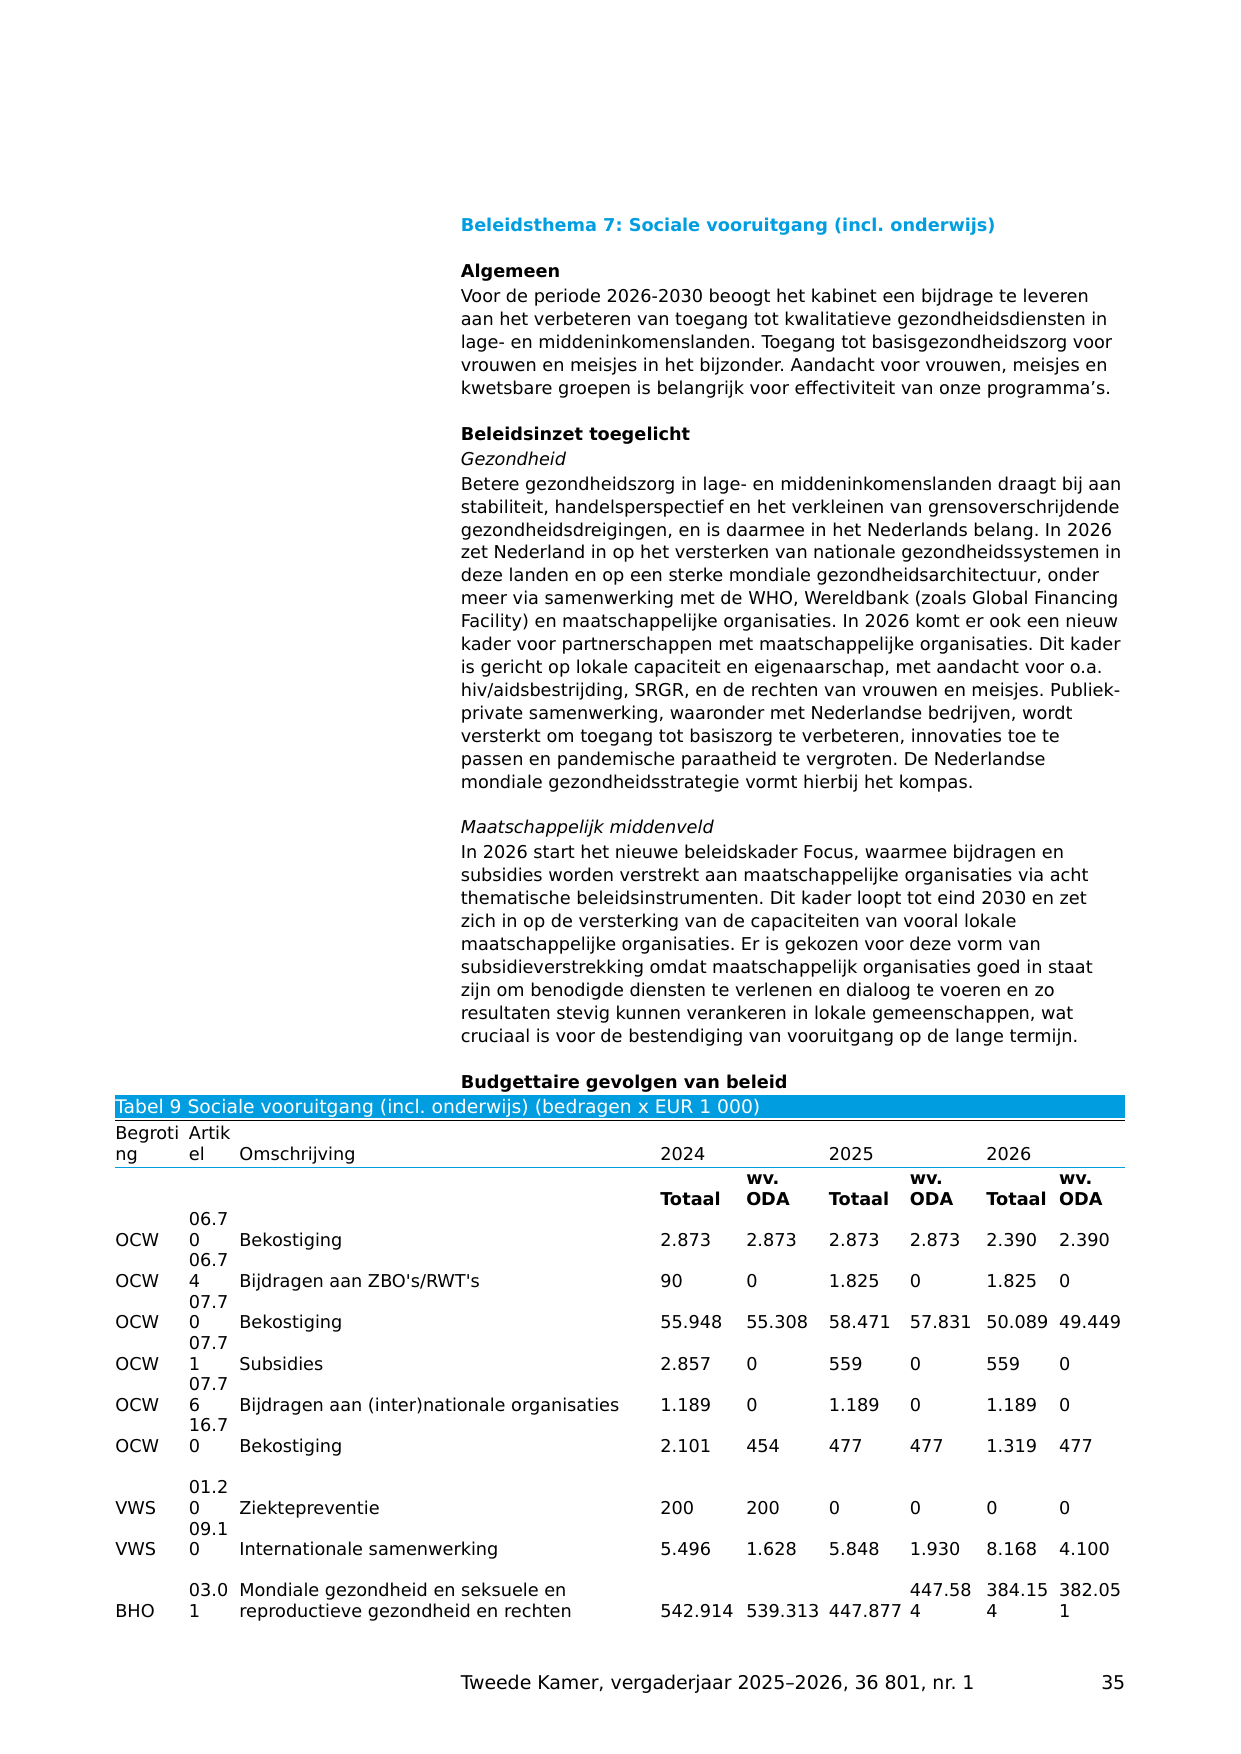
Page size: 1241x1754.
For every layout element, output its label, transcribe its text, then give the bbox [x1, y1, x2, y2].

table_cell Omschrijving [236, 1121, 657, 1167]
table_cell OCW [115, 1292, 186, 1333]
text In 2026 start het nieuwe beleidskader Focus, waarmee bijdragen en subsidies worden verstrekt aan maatschappelijke organisaties via acht thematische beleidsinstrumenten. Dit kader loopt tot eind 2030 en zet zich in op de versterking van de capaciteiten van vooral lokale maatschappelijke organisaties. Er is gekozen voor deze vorm van subsidieverstrekking omdat maatschappelijk organisaties goed in staat zijn om benodigde diensten te verlenen en dialoog te voeren en zo resultaten stevig kunnen verankeren in lokale gemeenschappen, wat cruciaal is voor de bestendiging van vooruitgang op de lange termijn. [461, 841, 1125, 1047]
table_cell Begroting [115, 1121, 186, 1167]
table_cell 477 [826, 1415, 907, 1457]
table_cell 55.948 [657, 1292, 743, 1333]
table_cell 447.584 [907, 1580, 983, 1622]
table_cell Bekostiging [236, 1292, 657, 1333]
text Budgettaire gevolgen van beleid [461, 1070, 1125, 1093]
table_cell [115, 1560, 186, 1580]
table_cell VWS [115, 1477, 186, 1518]
table_cell [186, 1457, 236, 1477]
table_cell 01.20 [186, 1477, 236, 1518]
table_cell 1.189 [983, 1374, 1056, 1415]
table_cell 0 [1056, 1250, 1125, 1292]
table_cell 1.189 [657, 1374, 743, 1415]
table_cell 09.10 [186, 1519, 236, 1560]
table_cell 1.825 [826, 1250, 907, 1292]
table_cell 2025 [826, 1121, 907, 1167]
table_cell [115, 1168, 186, 1209]
table_cell wv. ODA [907, 1168, 983, 1209]
table_cell 06.70 [186, 1209, 236, 1250]
text Algemeen [461, 259, 1125, 282]
table_cell 2.873 [826, 1209, 907, 1250]
table_cell 50.089 [983, 1292, 1056, 1333]
table_cell Subsidies [236, 1333, 657, 1374]
table_cell 2.873 [657, 1209, 743, 1250]
table_cell 0 [983, 1477, 1056, 1518]
table_cell [1056, 1121, 1125, 1167]
table_cell Bijdragen aan (inter)nationale organisaties [236, 1374, 657, 1415]
text Voor de periode 2026-2030 beoogt het kabinet een bijdrage te leveren aan het verbeteren van toegang tot kwalitatieve gezondheidsdiensten in lage- en middeninkomenslanden. Toegang tot basisgezondheidszorg voor vrouwen en meisjes in het bijzonder. Aandacht voor vrouwen, meisjes en kwetsbare groepen is belangrijk voor effectiviteit van onze programma’s. [461, 284, 1125, 399]
table_cell 2024 [657, 1121, 743, 1167]
table_cell OCW [115, 1250, 186, 1292]
table_cell Totaal [983, 1168, 1056, 1209]
table_cell [826, 1457, 907, 1477]
table_cell [1056, 1457, 1125, 1477]
table_cell 07.70 [186, 1292, 236, 1333]
table_cell 559 [983, 1333, 1056, 1374]
table_cell 1.930 [907, 1519, 983, 1560]
table_cell [186, 1168, 236, 1209]
table_cell OCW [115, 1374, 186, 1415]
table_cell OCW [115, 1333, 186, 1374]
table_cell [826, 1560, 907, 1580]
table_cell [907, 1457, 983, 1477]
table_cell 542.914 [657, 1580, 743, 1622]
table_cell [743, 1121, 826, 1167]
table_cell 0 [907, 1477, 983, 1518]
table_cell wv. ODA [1056, 1168, 1125, 1209]
text Gezondheid [461, 447, 1125, 470]
table_cell 2026 [983, 1121, 1056, 1167]
table_cell 539.313 [743, 1580, 826, 1622]
table_cell 2.101 [657, 1415, 743, 1457]
table_cell 58.471 [826, 1292, 907, 1333]
table_cell Totaal [826, 1168, 907, 1209]
table_cell 0 [1056, 1374, 1125, 1415]
table_cell VWS [115, 1519, 186, 1560]
table_cell 2.873 [907, 1209, 983, 1250]
table_cell 454 [743, 1415, 826, 1457]
table_cell [657, 1457, 743, 1477]
table_cell Totaal [657, 1168, 743, 1209]
table_cell 477 [1056, 1415, 1125, 1457]
table_cell [236, 1168, 657, 1209]
table_cell 2.873 [743, 1209, 826, 1250]
table_cell BHO [115, 1580, 186, 1622]
table_cell 5.848 [826, 1519, 907, 1560]
table_cell 2.857 [657, 1333, 743, 1374]
table_cell Internationale samenwerking [236, 1519, 657, 1560]
table_cell [115, 1457, 186, 1477]
table_cell 1.189 [826, 1374, 907, 1415]
table_cell 03.01 [186, 1580, 236, 1622]
table_cell [657, 1560, 743, 1580]
table_cell 384.154 [983, 1580, 1056, 1622]
text Maatschappelijk middenveld [461, 816, 1125, 838]
table_cell 0 [907, 1374, 983, 1415]
table_cell wv. ODA [743, 1168, 826, 1209]
table_cell 0 [743, 1333, 826, 1374]
table_cell 0 [1056, 1333, 1125, 1374]
table_cell 5.496 [657, 1519, 743, 1560]
table_cell [743, 1560, 826, 1580]
table_cell [1056, 1560, 1125, 1580]
table_cell OCW [115, 1209, 186, 1250]
table_cell [743, 1457, 826, 1477]
table_cell 57.831 [907, 1292, 983, 1333]
table_cell [983, 1457, 1056, 1477]
table_cell 200 [743, 1477, 826, 1518]
table_cell [236, 1457, 657, 1477]
table_cell [236, 1560, 657, 1580]
table_cell 2.390 [1056, 1209, 1125, 1250]
text Betere gezondheidszorg in lage- en middeninkomenslanden draagt bij aan stabiliteit, handelsperspectief en het verkleinen van grensoverschrijdende gezondheidsdreigingen, en is daarmee in het Nederlands belang. In 2026 zet Nederland in op het versterken van nationale gezondheidssystemen in deze landen en op een sterke mondiale gezondheidsarchitectuur, onder meer via samenwerking met de WHO, Wereldbank (zoals Global Financing Facility) en maatschappelijke organisaties. In 2026 komt er ook een nieuw kader voor partnerschappen met maatschappelijke organisaties. Dit kader is gericht op lokale capaciteit en eigenaarschap, met aandacht voor o.a. hiv/aidsbestrijding, SRGR, en de rechten van vrouwen en meisjes. Publiek-private samenwerking, waaronder met Nederlandse bedrijven, wordt versterkt om toegang tot basiszorg te verbeteren, innovaties toe te passen en pandemische paraatheid te vergroten. De Nederlandse mondiale gezondheidsstrategie vormt hierbij het kompas. [461, 472, 1125, 793]
table_cell [907, 1121, 983, 1167]
table_cell 0 [743, 1250, 826, 1292]
table_cell Bekostiging [236, 1209, 657, 1250]
table_cell [907, 1560, 983, 1580]
table_cell 447.877 [826, 1580, 907, 1622]
table_cell 06.74 [186, 1250, 236, 1292]
table_cell 0 [1056, 1477, 1125, 1518]
table_cell 0 [743, 1374, 826, 1415]
table_cell 477 [907, 1415, 983, 1457]
table_cell Mondiale gezondheid en seksuele en reproductieve gezondheid en rechten [236, 1580, 657, 1622]
table_cell 55.308 [743, 1292, 826, 1333]
table_cell 0 [826, 1477, 907, 1518]
table_cell 49.449 [1056, 1292, 1125, 1333]
table_cell 1.825 [983, 1250, 1056, 1292]
table_cell 1.628 [743, 1519, 826, 1560]
table_cell Bekostiging [236, 1415, 657, 1457]
table_cell Ziektepreventie [236, 1477, 657, 1518]
table_cell 200 [657, 1477, 743, 1518]
table_cell 8.168 [983, 1519, 1056, 1560]
table_cell 4.100 [1056, 1519, 1125, 1560]
table_cell [983, 1560, 1056, 1580]
table_cell 16.70 [186, 1415, 236, 1457]
table_cell 382.051 [1056, 1580, 1125, 1622]
table_cell OCW [115, 1415, 186, 1457]
table_cell 0 [907, 1333, 983, 1374]
table_cell Artikel [186, 1121, 236, 1167]
table_cell [186, 1560, 236, 1580]
table_cell 559 [826, 1333, 907, 1374]
table_cell Bijdragen aan ZBO's/RWT's [236, 1250, 657, 1292]
title Beleidsthema 7: Sociale vooruitgang (incl. onderwijs) [461, 213, 1125, 236]
table_cell 90 [657, 1250, 743, 1292]
table_cell 0 [907, 1250, 983, 1292]
table_cell 07.76 [186, 1374, 236, 1415]
text Beleidsinzet toegelicht [461, 422, 1125, 445]
table_cell 1.319 [983, 1415, 1056, 1457]
table_cell 2.390 [983, 1209, 1056, 1250]
table_cell 07.71 [186, 1333, 236, 1374]
